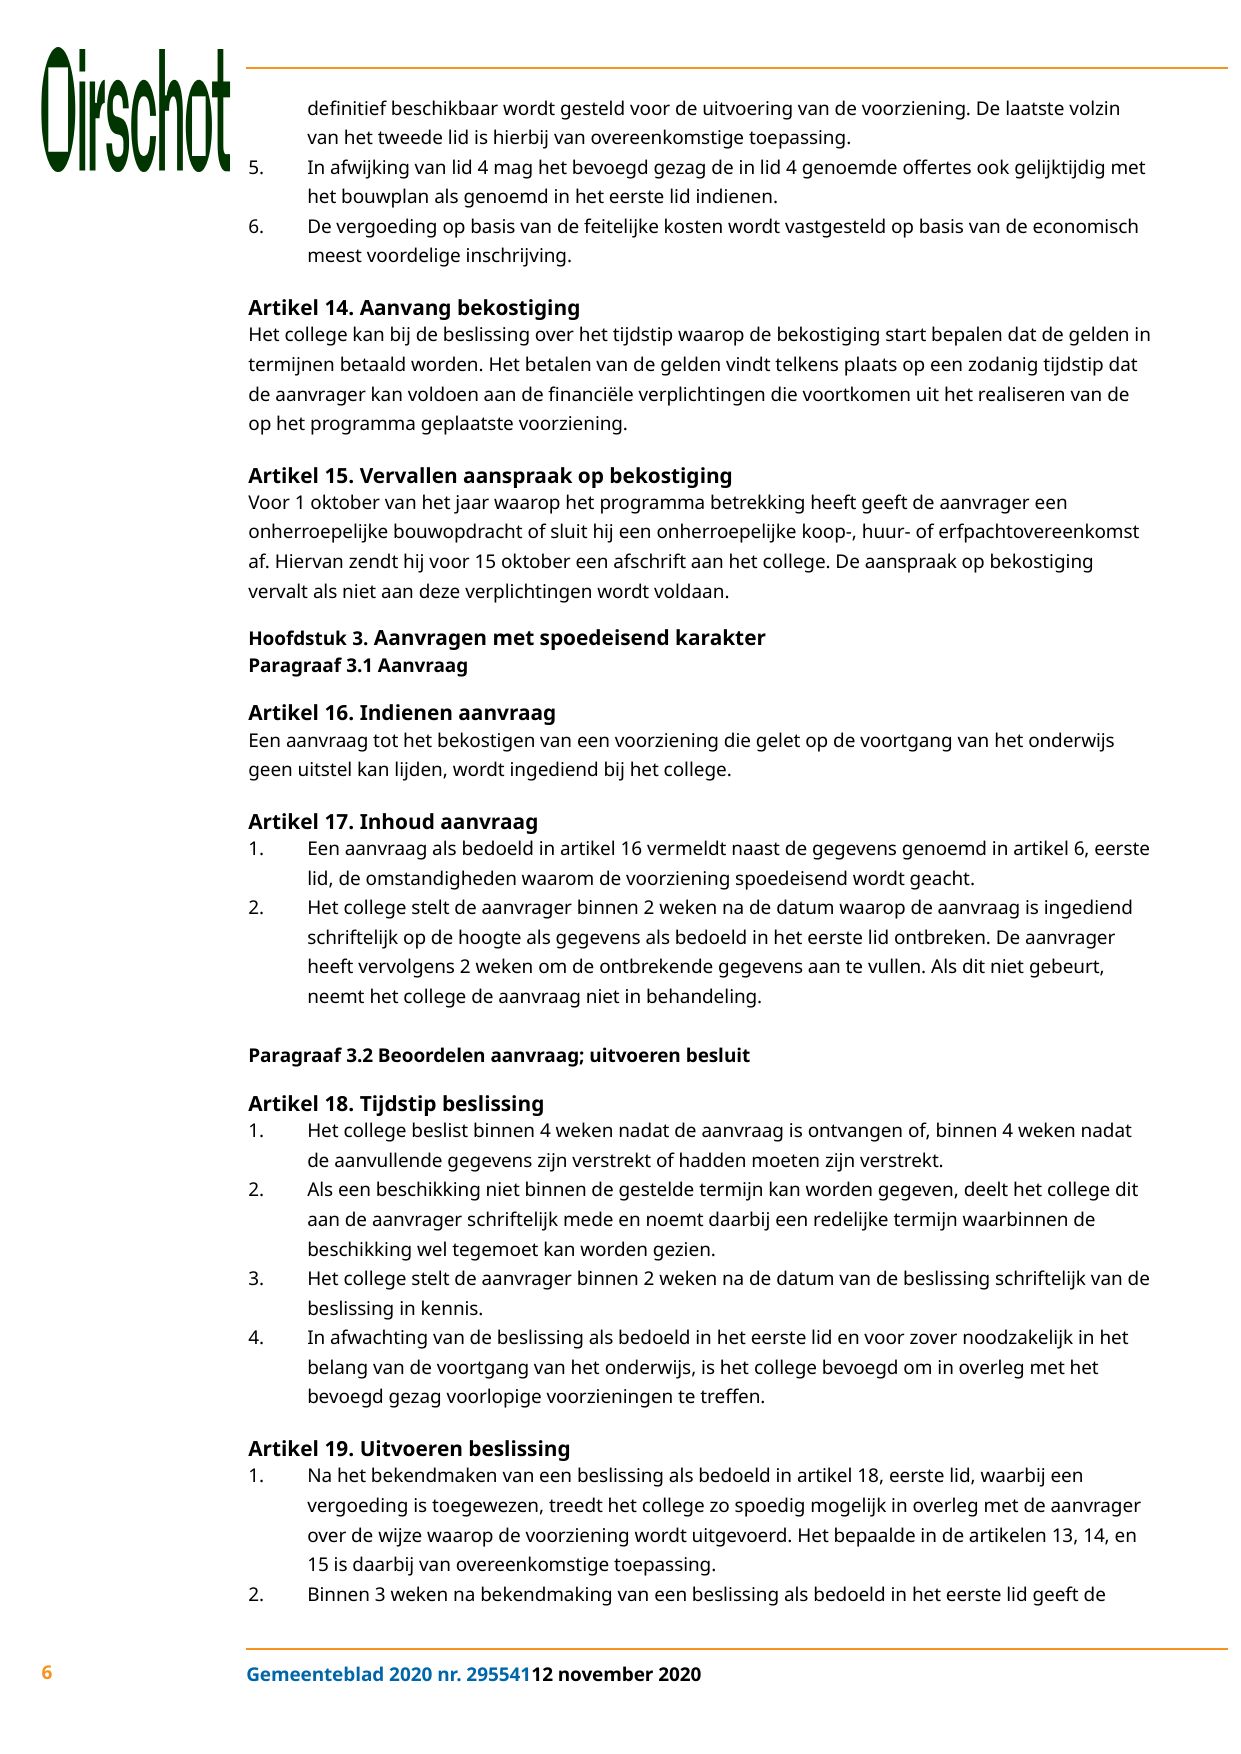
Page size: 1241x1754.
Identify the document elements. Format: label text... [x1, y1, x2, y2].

text Paragraaf 3.2 Beoordelen aanvraag; uitvoeren besluit [248, 1042, 1152, 1068]
list Na het bekendmaken van een beslissing als bedoeld in artikel 18, eerste lid, waarbij een vergoeding is toegewezen, treedt het college zo spoedig mogelijk in overleg met de aanvrager over de wijze waarop de voorziening wordt uitgevoerd. Het bepaalde in de artikelen 13, 14, en 15 is daarbij van overeenkomstige toepassing. [248, 1463, 1152, 1577]
list Binnen 3 weken na bekendmaking van een beslissing als bedoeld in het eerste lid geeft de [248, 1581, 1152, 1607]
text Voor 1 oktober van het jaar waarop het programma betrekking heeft geeft de aanvrager een onherroepelijke bouwopdracht of sluit hij een onherroepelijke koop-, huur- of erfpachtovereenkomst af. Hiervan zendt hij voor 15 oktober een afschrift aan het college. De aanspraak op bekostiging vervalt als niet aan deze verplichtingen wordt voldaan. [248, 489, 1152, 604]
text Paragraaf 3.1 Aanvraag [248, 652, 1152, 678]
list In afwachting van de beslissing als bedoeld in het eerste lid en voor zover noodzakelijk in het belang van de voortgang van het onderwijs, is het college bevoegd om in overleg met het bevoegd gezag voorlopige voorzieningen te treffen. [248, 1324, 1152, 1409]
list De vergoeding op basis van de feitelijke kosten wordt vastgesteld op basis van de economisch meest voordelige inschrijving. [248, 213, 1152, 268]
list Een aanvraag als bedoeld in artikel 16 vermeldt naast de gegevens genoemd in artikel 6, eerste lid, de omstandigheden waarom de voorziening spoedeisend wordt geacht. [248, 835, 1152, 891]
text Het college kan bij de beslissing over het tijdstip waarop de bekostiging start bepalen dat de gelden in termijnen betaald worden. Het betalen van de gelden vindt telkens plaats op een zodanig tijdstip dat de aanvrager kan voldoen aan de financiële verplichtingen die voortkomen uit het realiseren van de op het programma geplaatste voorziening. [248, 322, 1152, 436]
text Hoofdstuk 3. Aanvragen met spoedeisend karakter [248, 623, 1152, 652]
text Artikel 17. Inhoud aanvraag [248, 807, 1152, 835]
text Artikel 16. Indienen aanvraag [248, 698, 1152, 727]
text Artikel 18. Tijdstip beslissing [248, 1089, 1152, 1117]
text Artikel 15. Vervallen aanspraak op bekostiging [248, 461, 1152, 489]
text Artikel 19. Uitvoeren beslissing [248, 1434, 1152, 1463]
list definitief beschikbaar wordt gesteld voor de uitvoering van de voorziening. De laatste volzin van het tweede lid is hierbij van overeenkomstige toepassing. [248, 95, 1152, 150]
text Een aanvraag tot het bekostigen van een voorziening die gelet op de voortgang van het onderwijs geen uitstel kan lijden, wordt ingediend bij het college. [248, 727, 1152, 782]
picture [41, 47, 231, 172]
list Als een beschikking niet binnen de gestelde termijn kan worden gegeven, deelt het college dit aan de aanvrager schriftelijk mede en noemt daarbij een redelijke termijn waarbinnen de beschikking wel tegemoet kan worden gezien. [248, 1177, 1152, 1262]
text Artikel 14. Aanvang bekostiging [248, 293, 1152, 322]
list Het college stelt de aanvrager binnen 2 weken na de datum van de beslissing schriftelijk van de beslissing in kennis. [248, 1265, 1152, 1321]
list Het college stelt de aanvrager binnen 2 weken na de datum waarop de aanvraag is ingediend schriftelijk op de hoogte als gegevens als bedoeld in het eerste lid ontbreken. De aanvrager heeft vervolgens 2 weken om de ontbrekende gegevens aan te vullen. Als dit niet gebeurt, neemt het college de aanvraag niet in behandeling. [248, 894, 1152, 1009]
list Het college beslist binnen 4 weken nadat de aanvraag is ontvangen of, binnen 4 weken nadat de aanvullende gegevens zijn verstrekt of hadden moeten zijn verstrekt. [248, 1117, 1152, 1173]
list In afwijking van lid 4 mag het bevoegd gezag de in lid 4 genoemde offertes ook gelijktijdig met het bouwplan als genoemd in het eerste lid indienen. [248, 154, 1152, 209]
